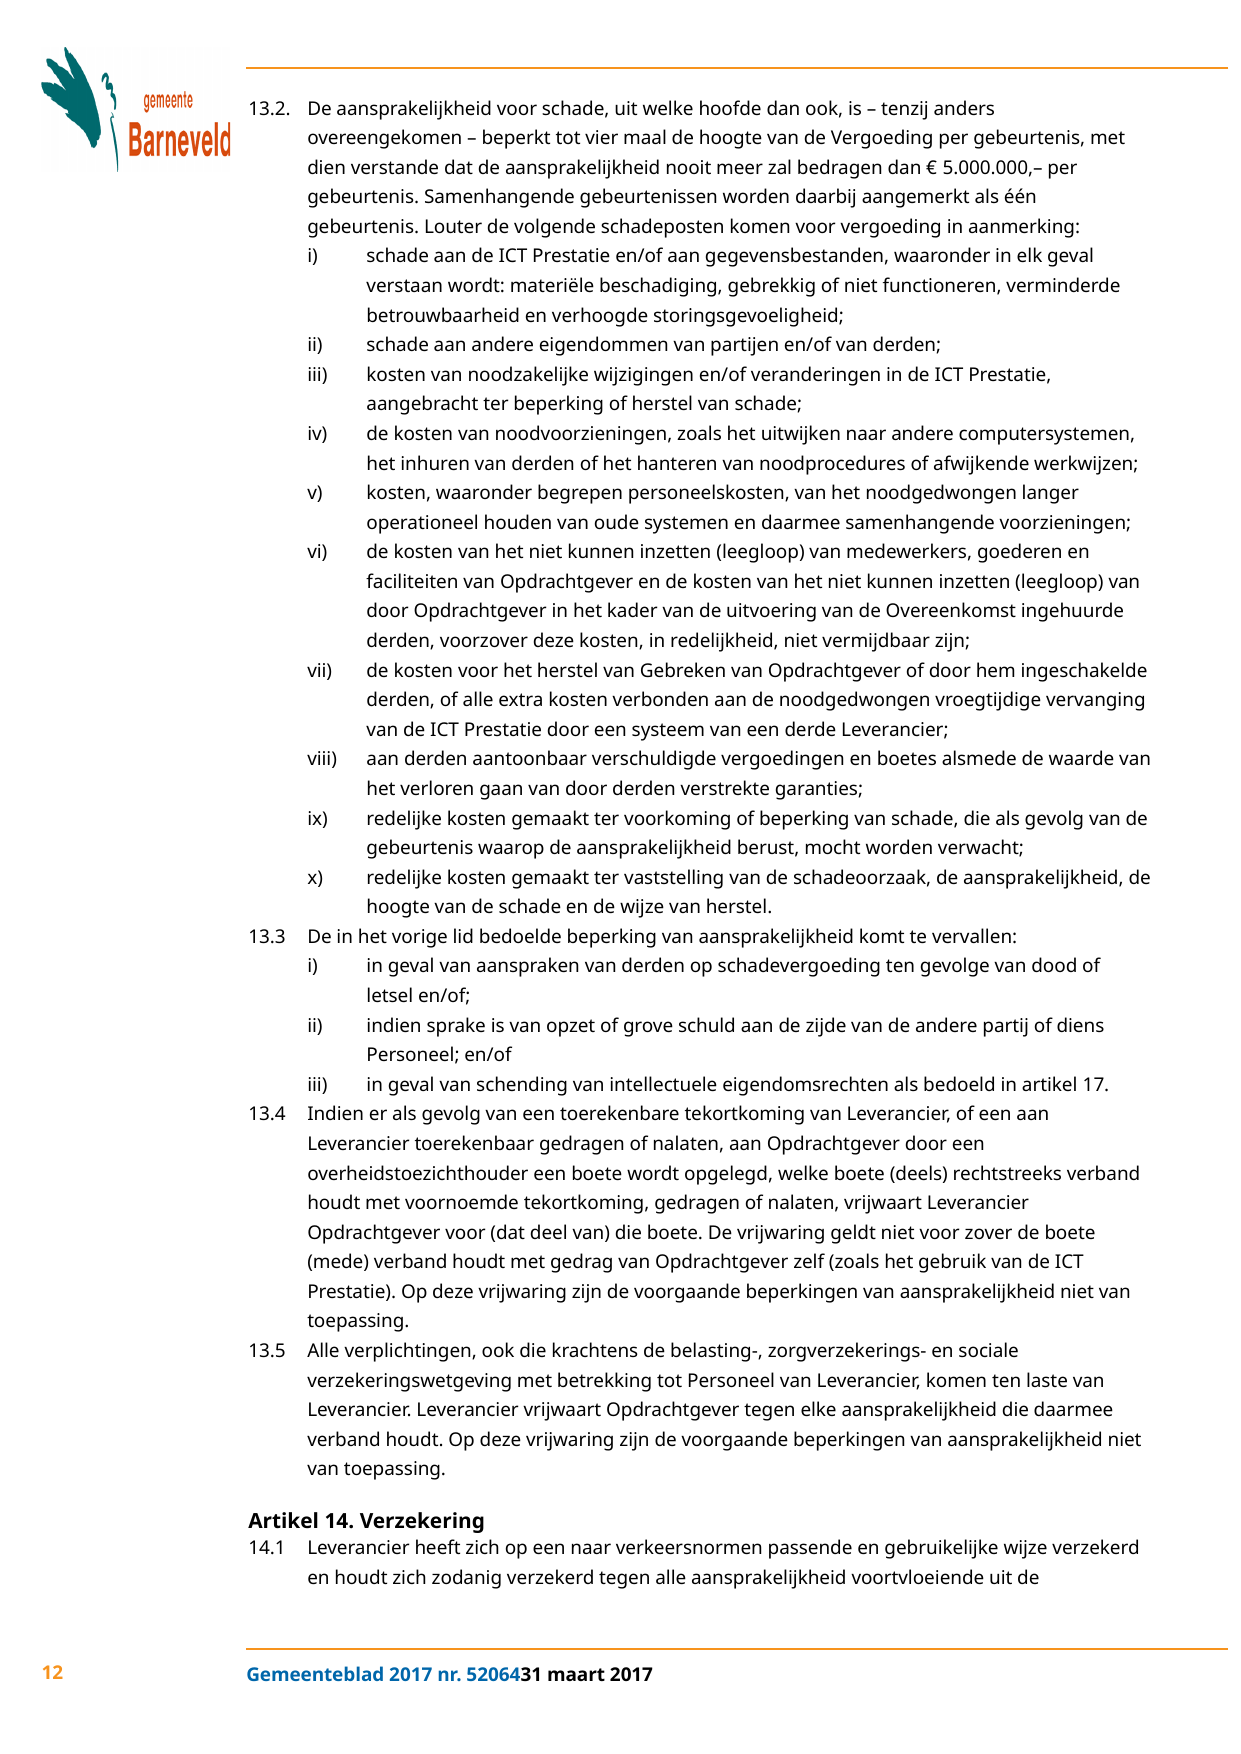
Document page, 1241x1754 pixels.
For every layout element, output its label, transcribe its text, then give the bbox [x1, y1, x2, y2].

list in geval van schending van intellectuele eigendomsrechten als bedoeld in artikel 17. [307, 1071, 1152, 1097]
list de kosten van noodvoorzieningen, zoals het uitwijken naar andere computersystemen, het inhuren van derden of het hanteren van noodprocedures of afwijkende werkwijzen; [307, 420, 1152, 476]
list kosten van noodzakelijke wijzigingen en/of veranderingen in de ICT Prestatie, aangebracht ter beperking of herstel van schade; [307, 361, 1152, 416]
text Artikel 14. Verzekering [248, 1506, 1152, 1534]
list schade aan de ICT Prestatie en/of aan gegevensbestanden, waaronder in elk geval verstaan wordt: materiële beschadiging, gebrekkig of niet functioneren, verminderde betrouwbaarheid en verhoogde storingsgevoeligheid; [307, 243, 1152, 328]
list redelijke kosten gemaakt ter vaststelling van de schadeoorzaak, de aansprakelijkheid, de hoogte van de schade en de wijze van herstel. [307, 864, 1152, 919]
list de kosten voor het herstel van Gebreken van Opdrachtgever of door hem ingeschakelde derden, of alle extra kosten verbonden aan de noodgedwongen vroegtijdige vervanging van de ICT Prestatie door een systeem van een derde Leverancier; [307, 657, 1152, 742]
list De in het vorige lid bedoelde beperking van aansprakelijkheid komt te vervallen: [248, 923, 1152, 949]
list De aansprakelijkheid voor schade, uit welke hoofde dan ook, is – tenzij anders overeengekomen – beperkt tot vier maal de hoogte van de Vergoeding per gebeurtenis, met dien verstande dat de aansprakelijkheid nooit meer zal bedragen dan € 5.000.000,– per gebeurtenis. Samenhangende gebeurtenissen worden daarbij aangemerkt als één gebeurtenis. Louter de volgende schadeposten komen voor vergoeding in aanmerking: [248, 95, 1152, 239]
picture [41, 47, 231, 172]
list Indien er als gevolg van een toerekenbare tekortkoming van Leverancier, of een aan Leverancier toerekenbaar gedragen of nalaten, aan Opdrachtgever door een overheidstoezichthouder een boete wordt opgelegd, welke boete (deels) rechtstreeks verband houdt met voornoemde tekortkoming, gedragen of nalaten, vrijwaart Leverancier Opdrachtgever voor (dat deel van) die boete. De vrijwaring geldt niet voor zover de boete (mede) verband houdt met gedrag van Opdrachtgever zelf (zoals het gebruik van de ICT Prestatie). Op deze vrijwaring zijn de voorgaande beperkingen van aansprakelijkheid niet van toepassing. [248, 1101, 1152, 1333]
list redelijke kosten gemaakt ter voorkoming of beperking van schade, die als gevolg van de gebeurtenis waarop de aansprakelijkheid berust, mocht worden verwacht; [307, 805, 1152, 860]
list Leverancier heeft zich op een naar verkeersnormen passende en gebruikelijke wijze verzekerd en houdt zich zodanig verzekerd tegen alle aansprakelijkheid voortvloeiende uit de [248, 1534, 1152, 1590]
list kosten, waaronder begrepen personeelskosten, van het noodgedwongen langer operationeel houden van oude systemen en daarmee samenhangende voorzieningen; [307, 479, 1152, 535]
list aan derden aantoonbaar verschuldigde vergoedingen en boetes alsmede de waarde van het verloren gaan van door derden verstrekte garanties; [307, 746, 1152, 801]
list in geval van aanspraken van derden op schadevergoeding ten gevolge van dood of letsel en/of; [307, 953, 1152, 1008]
list Alle verplichtingen, ook die krachtens de belasting-, zorgverzekerings- en sociale verzekeringswetgeving met betrekking tot Personeel van Leverancier, komen ten laste van Leverancier. Leverancier vrijwaart Opdrachtgever tegen elke aansprakelijkheid die daarmee verband houdt. Op deze vrijwaring zijn de voorgaande beperkingen van aansprakelijkheid niet van toepassing. [248, 1337, 1152, 1481]
list de kosten van het niet kunnen inzetten (leegloop) van medewerkers, goederen en faciliteiten van Opdrachtgever en de kosten van het niet kunnen inzetten (leegloop) van door Opdrachtgever in het kader van de uitvoering van de Overeenkomst ingehuurde derden, voorzover deze kosten, in redelijkheid, niet vermijdbaar zijn; [307, 538, 1152, 653]
list indien sprake is van opzet of grove schuld aan de zijde van de andere partij of diens Personeel; en/of [307, 1012, 1152, 1067]
list schade aan andere eigendommen van partijen en/of van derden; [307, 331, 1152, 357]
